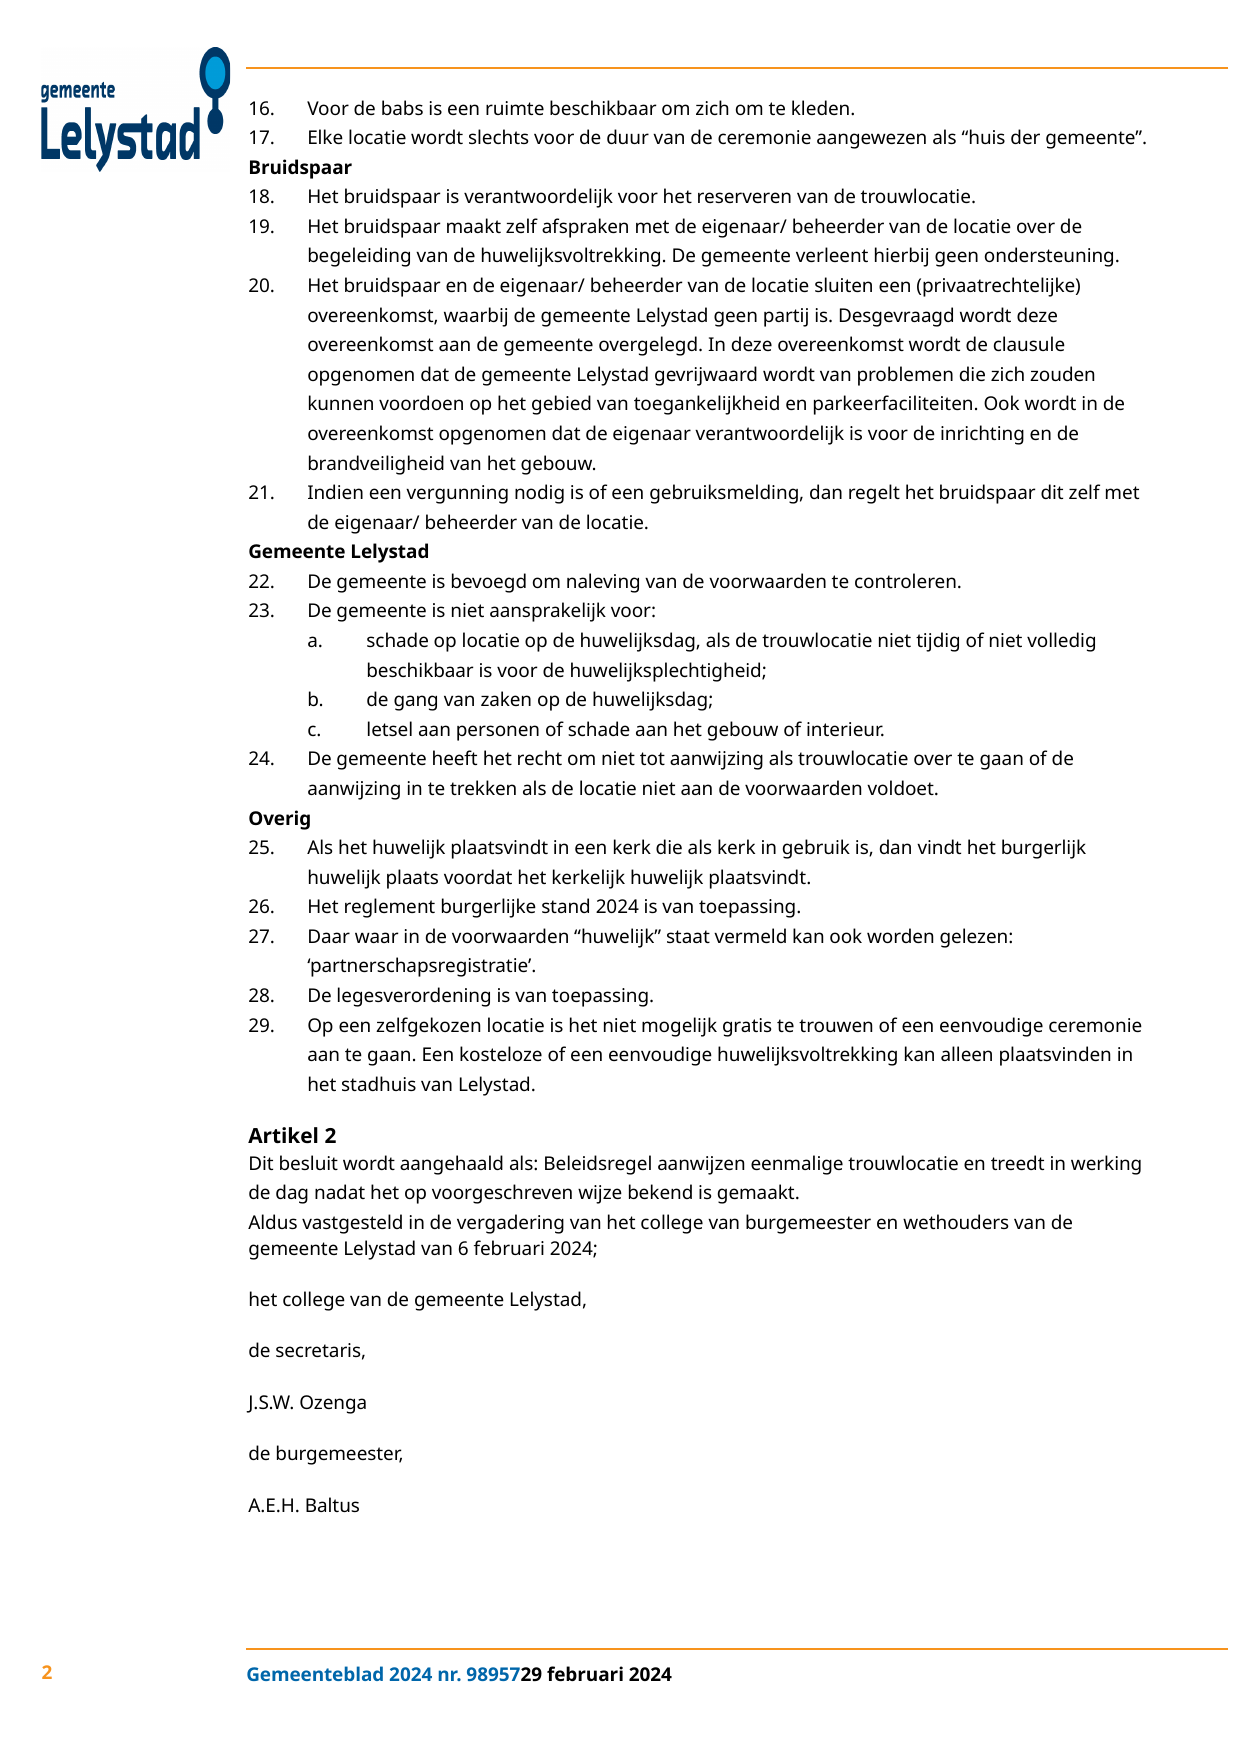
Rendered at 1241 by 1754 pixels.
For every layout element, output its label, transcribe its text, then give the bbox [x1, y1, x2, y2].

list De gemeente is bevoegd om naleving van de voorwaarden te controleren. [248, 568, 1152, 594]
list De gemeente heeft het recht om niet tot aanwijzing als trouwlocatie over te gaan of de aanwijzing in te trekken als de locatie niet aan de voorwaarden voldoet. [248, 746, 1152, 801]
list de gang van zaken op de huwelijksdag; [307, 686, 1152, 712]
text de burgemeester, [248, 1441, 1152, 1466]
list Elke locatie wordt slechts voor de duur van de ceremonie aangewezen als “huis der gemeente”. [248, 124, 1152, 150]
text Bruidspaar [248, 154, 1152, 180]
list schade op locatie op de huwelijksdag, als de trouwlocatie niet tijdig of niet volledig beschikbaar is voor de huwelijksplechtigheid; [307, 627, 1152, 683]
list Als het huwelijk plaatsvindt in een kerk die als kerk in gebruik is, dan vindt het burgerlijk huwelijk plaats voordat het kerkelijk huwelijk plaatsvindt. [248, 834, 1152, 890]
list Het reglement burgerlijke stand 2024 is van toepassing. [248, 893, 1152, 919]
text Artikel 2 [248, 1121, 1152, 1150]
text het college van de gemeente Lelystad, [248, 1286, 1152, 1312]
picture [41, 47, 231, 172]
list Voor de babs is een ruimte beschikbaar om zich om te kleden. [248, 95, 1152, 121]
list Op een zelfgekozen locatie is het niet mogelijk gratis te trouwen of een eenvoudige ceremonie aan te gaan. Een kosteloze of een eenvoudige huwelijksvoltrekking kan alleen plaatsvinden in het stadhuis van Lelystad. [248, 1012, 1152, 1097]
list letsel aan personen of schade aan het gebouw of interieur. [307, 716, 1152, 742]
text Gemeente Lelystad [248, 538, 1152, 564]
list Het bruidspaar en de eigenaar/ beheerder van de locatie sluiten een (privaatrechtelijke) overeenkomst, waarbij de gemeente Lelystad geen partij is. Desgevraagd wordt deze overeenkomst aan de gemeente overgelegd. In deze overeenkomst wordt de clausule opgenomen dat de gemeente Lelystad gevrijwaard wordt van problemen die zich zouden kunnen voordoen op het gebied van toegankelijkheid en parkeerfaciliteiten. Ook wordt in de overeenkomst opgenomen dat de eigenaar verantwoordelijk is voor de inrichting en de brandveiligheid van het gebouw. [248, 272, 1152, 476]
text Overig [248, 805, 1152, 831]
list Het bruidspaar maakt zelf afspraken met de eigenaar/ beheerder van de locatie over de begeleiding van de huwelijksvoltrekking. De gemeente verleent hierbij geen ondersteuning. [248, 213, 1152, 268]
text de secretaris, [248, 1338, 1152, 1363]
list De legesverordening is van toepassing. [248, 982, 1152, 1008]
text A.E.H. Baltus [248, 1492, 1152, 1518]
list Daar waar in de voorwaarden “huwelijk” staat vermeld kan ook worden gelezen: ‘partnerschapsregistratie’. [248, 923, 1152, 978]
list De gemeente is niet aansprakelijk voor: [248, 598, 1152, 623]
text Aldus vastgesteld in de vergadering van het college van burgemeester en wethouders van de gemeente Lelystad van 6 februari 2024; [248, 1209, 1152, 1261]
list Het bruidspaar is verantwoordelijk voor het reserveren van de trouwlocatie. [248, 183, 1152, 209]
list Indien een vergunning nodig is of een gebruiksmelding, dan regelt het bruidspaar dit zelf met de eigenaar/ beheerder van de locatie. [248, 479, 1152, 535]
text J.S.W. Ozenga [248, 1389, 1152, 1415]
text Dit besluit wordt aangehaald als: Beleidsregel aanwijzen eenmalige trouwlocatie en treedt in werking de dag nadat het op voorgeschreven wijze bekend is gemaakt. [248, 1150, 1152, 1205]
